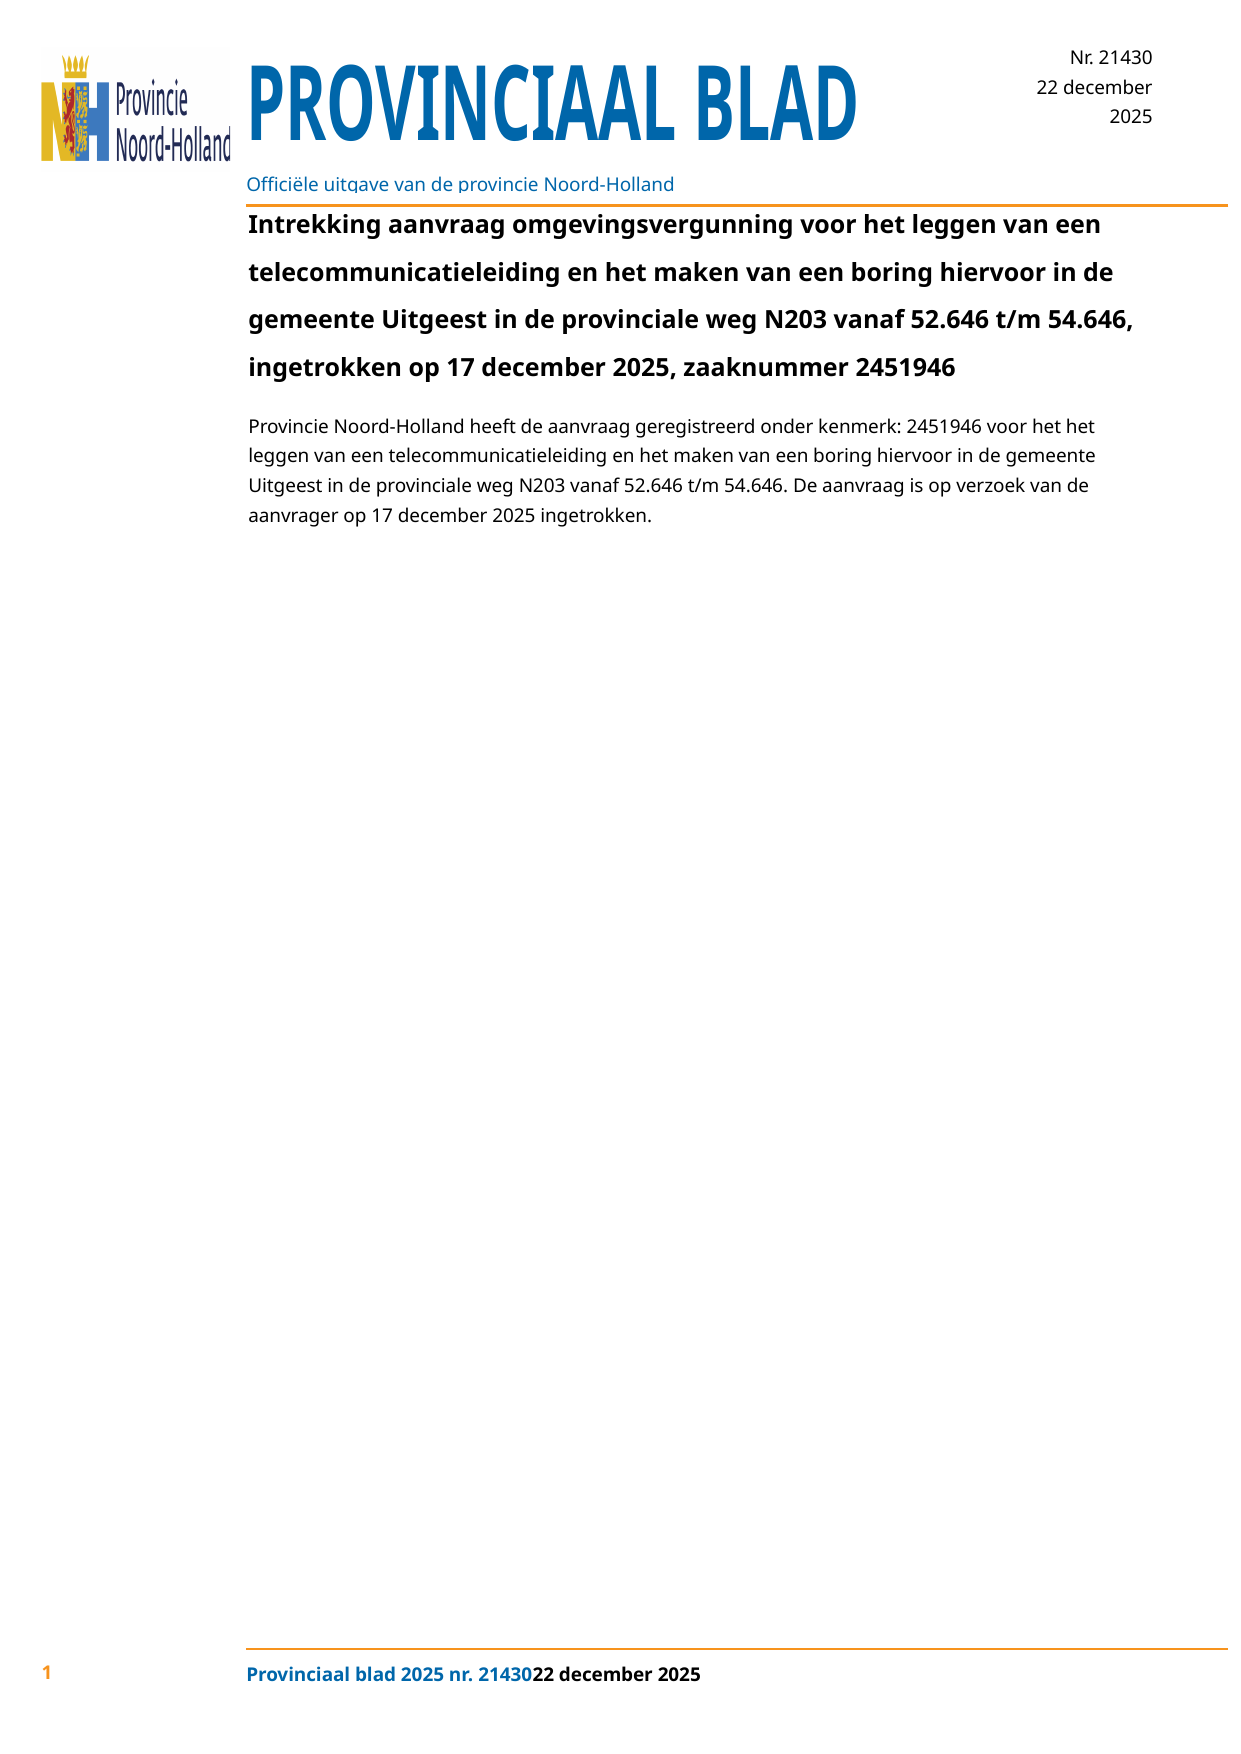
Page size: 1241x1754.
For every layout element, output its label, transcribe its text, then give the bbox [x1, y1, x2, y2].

picture [41, 47, 231, 172]
text Intrekking aanvraag omgevingsvergunning voor het leggen van een telecommunicatieleiding en het maken van een boring hiervoor in de gemeente Uitgeest in de provinciale weg N203 vanaf 52.646 t/m 54.646, ingetrokken op 17 december 2025, zaaknummer 2451946 [248, 207, 1152, 384]
text Provincie Noord-Holland heeft de aanvraag geregistreerd onder kenmerk: 2451946 voor het het leggen van een telecommunicatieleiding en het maken van een boring hiervoor in de gemeente Uitgeest in de provinciale weg N203 vanaf 52.646 t/m 54.646. De aanvraag is op verzoek van de aanvrager op 17 december 2025 ingetrokken. [248, 413, 1152, 528]
